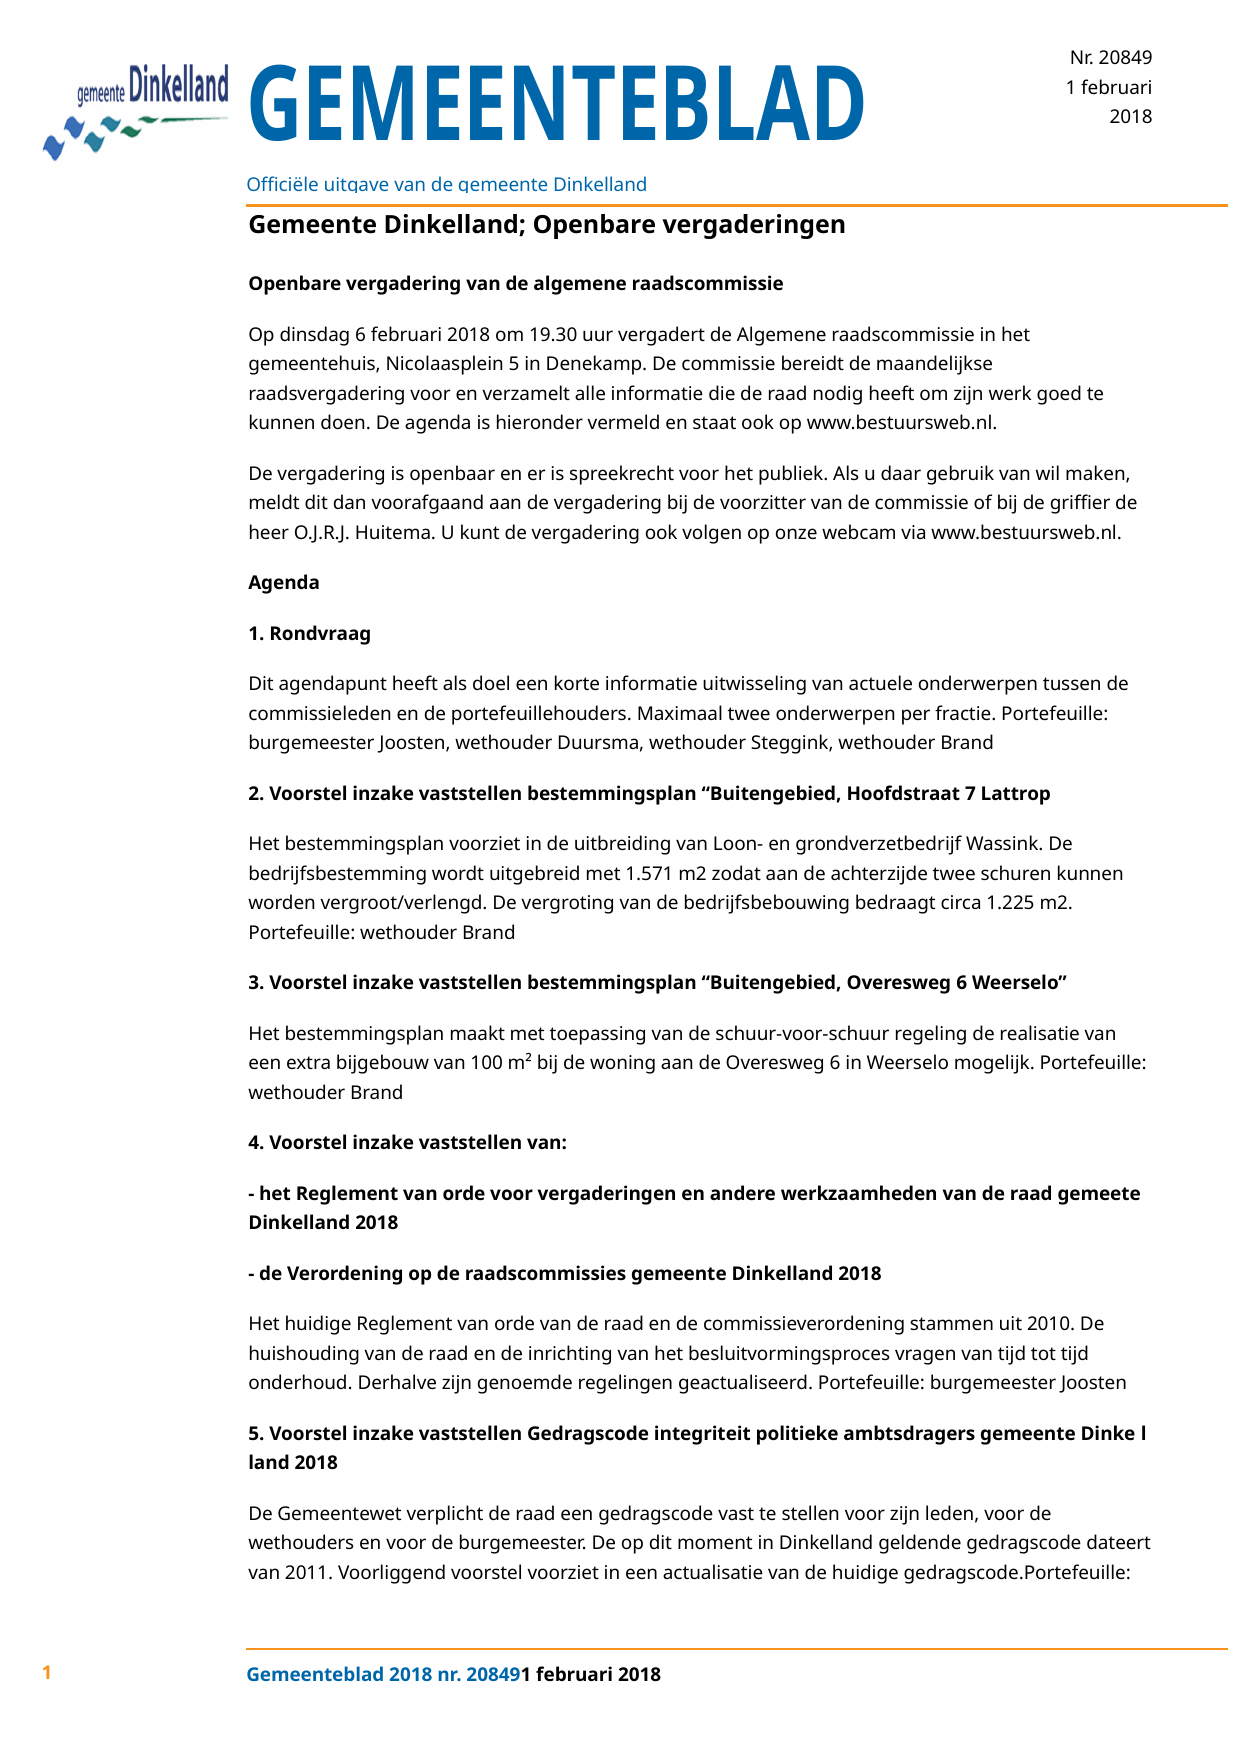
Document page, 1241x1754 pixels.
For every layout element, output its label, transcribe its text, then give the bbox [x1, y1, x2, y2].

text 4. Voorstel inzake vaststellen van: [248, 1129, 1152, 1155]
text 1. Rondvraag [248, 620, 1152, 646]
text Gemeente Dinkelland; Openbare vergaderingen [248, 207, 1152, 241]
text De Gemeentewet verplicht de raad een gedragscode vast te stellen voor zijn leden, voor de wethouders en voor de burgemeester. De op dit moment in Dinkelland geldende gedragscode dateert van 2011. Voorliggend voorstel voorziet in een actualisatie van de huidige gedragscode.Portefeuille: [248, 1500, 1152, 1585]
text Dit agendapunt heeft als doel een korte informatie uitwisseling van actuele onderwerpen tussen de commissieleden en de portefeuillehouders. Maximaal twee onderwerpen per fractie. Portefeuille: burgemeester Joosten, wethouder Duursma, wethouder Steggink, wethouder Brand [248, 670, 1152, 755]
text 2. Voorstel inzake vaststellen bestemmingsplan “Buitengebied, Hoofdstraat 7 Lattrop [248, 780, 1152, 806]
text Het bestemmingsplan maakt met toepassing van de schuur-voor-schuur regeling de realisatie van een extra bijgebouw van 100 m² bij de woning aan de Overesweg 6 in Weerselo mogelijk. Portefeuille: wethouder Brand [248, 1020, 1152, 1105]
text Openbare vergadering van de algemene raadscommissie [248, 270, 1152, 296]
text 3. Voorstel inzake vaststellen bestemmingsplan “Buitengebied, Overesweg 6 Weerselo” [248, 969, 1152, 995]
text Het bestemmingsplan voorziet in de uitbreiding van Loon- en grondverzetbedrijf Wassink. De bedrijfsbestemming wordt uitgebreid met 1.571 m2 zodat aan de achterzijde twee schuren kunnen worden vergroot/verlengd. De vergroting van de bedrijfsbebouwing bedraagt circa 1.225 m2. Portefeuille: wethouder Brand [248, 830, 1152, 945]
text 5. Voorstel inzake vaststellen Gedragscode integriteit politieke ambtsdragers gemeente Dinke l land 2018 [248, 1420, 1152, 1475]
text - de Verordening op de raadscommissies gemeente Dinkelland 2018 [248, 1260, 1152, 1286]
text Het huidige Reglement van orde van de raad en de commissieverordening stammen uit 2010. De huishouding van de raad en de inrichting van het besluitvormingsproces vragen van tijd tot tijd onderhoud. Derhalve zijn genoemde regelingen geactualiseerd. Portefeuille: burgemeester Joosten [248, 1310, 1152, 1395]
text Op dinsdag 6 februari 2018 om 19.30 uur vergadert de Algemene raadscommissie in het gemeentehuis, Nicolaasplein 5 in Denekamp. De commissie bereidt de maandelijkse raadsvergadering voor en verzamelt alle informatie die de raad nodig heeft om zijn werk goed te kunnen doen. De agenda is hieronder vermeld en staat ook op www.bestuursweb.nl. [248, 321, 1152, 435]
picture [41, 47, 231, 172]
text - het Reglement van orde voor vergaderingen en andere werkzaamheden van de raad gemeete Dinkelland 2018 [248, 1180, 1152, 1235]
text De vergadering is openbaar en er is spreekrecht voor het publiek. Als u daar gebruik van wil maken, meldt dit dan voorafgaand aan de vergadering bij de voorzitter van de commissie of bij de griffier de heer O.J.R.J. Huitema. U kunt de vergadering ook volgen op onze webcam via www.bestuursweb.nl. [248, 460, 1152, 545]
text Agenda [248, 569, 1152, 595]
